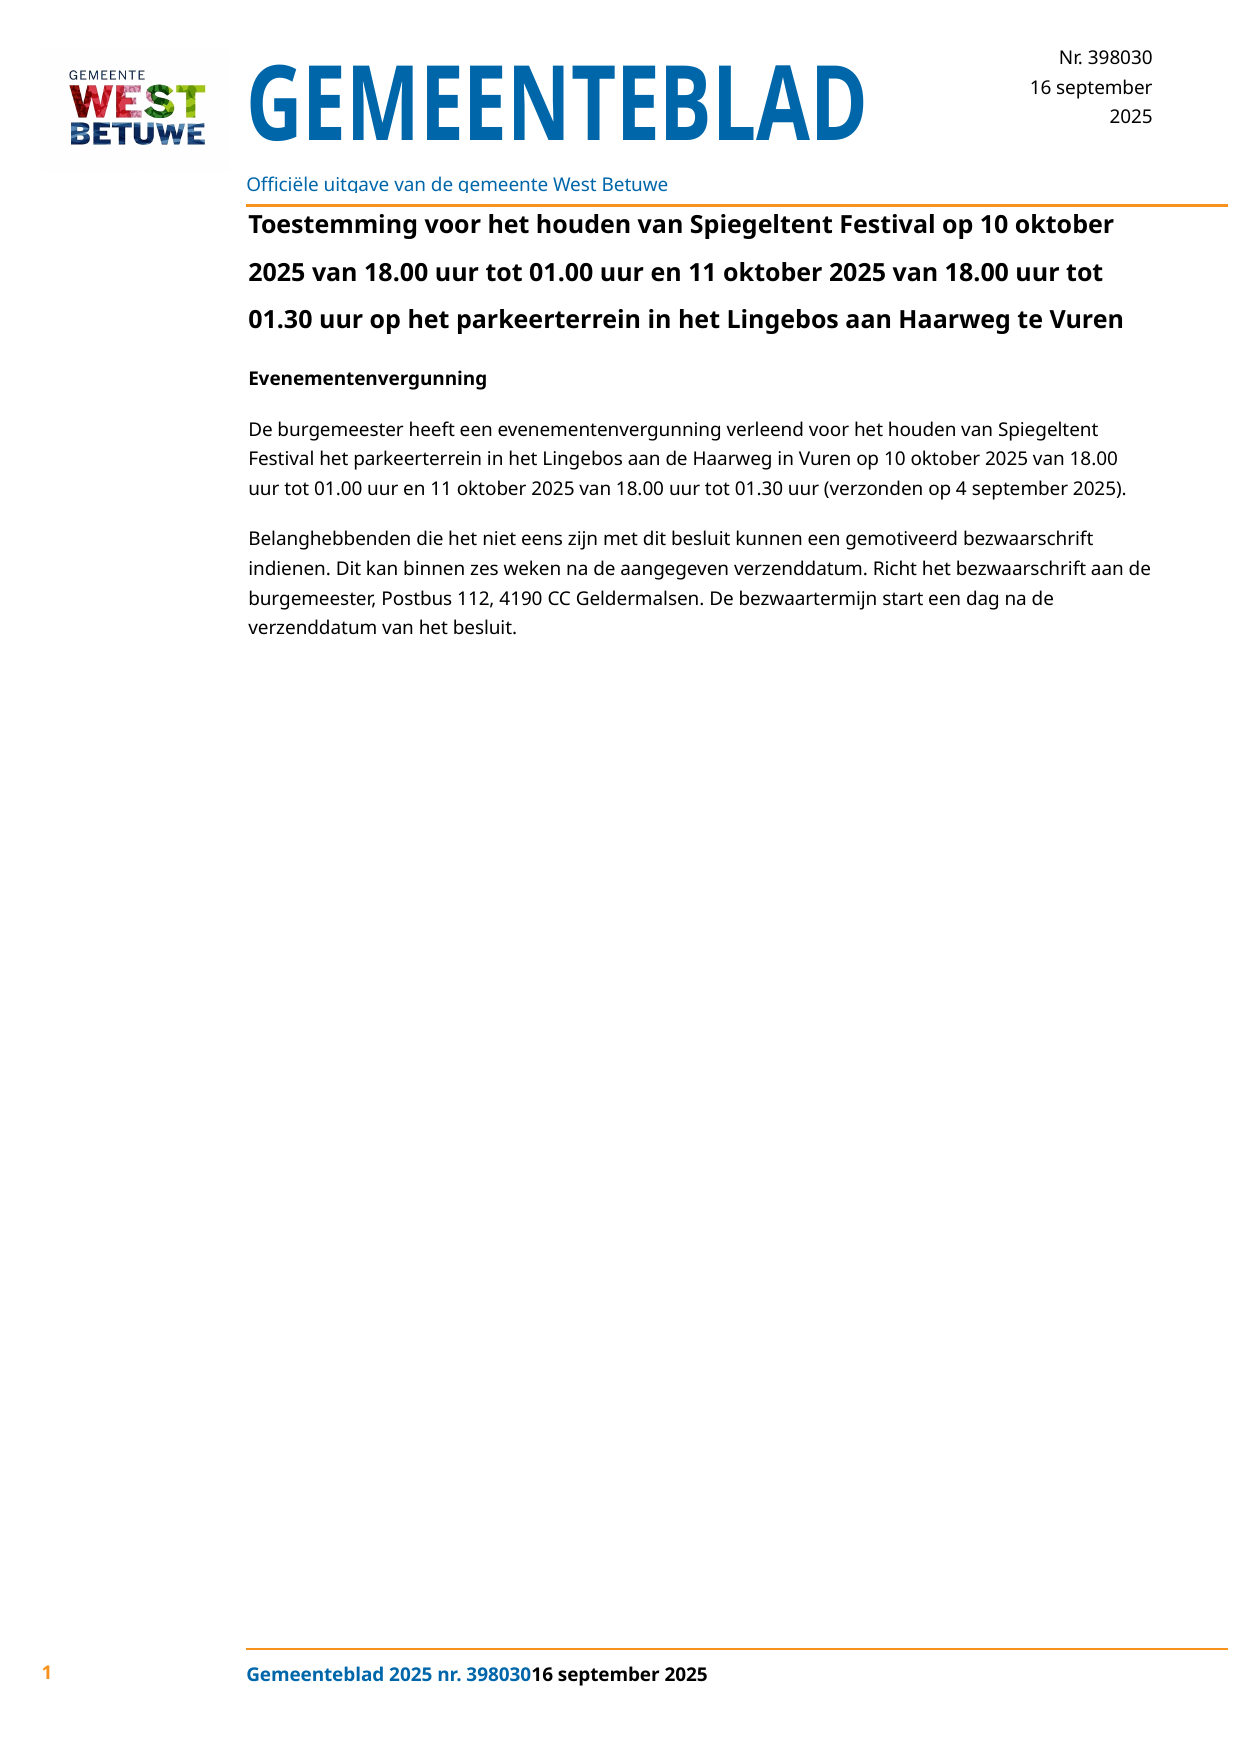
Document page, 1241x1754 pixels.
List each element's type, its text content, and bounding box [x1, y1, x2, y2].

text Evenementenvergunning [248, 366, 1152, 391]
text Belanghebbenden die het niet eens zijn met dit besluit kunnen een gemotiveerd bezwaarschrift indienen. Dit kan binnen zes weken na de aangegeven verzenddatum. Richt het bezwaarschrift aan de burgemeester, Postbus 112, 4190 CC Geldermalsen. De bezwaartermijn start een dag na de verzenddatum van het besluit. [248, 526, 1152, 640]
picture [41, 47, 231, 172]
text De burgemeester heeft een evenementenvergunning verleend voor het houden van Spiegeltent Festival het parkeerterrein in het Lingebos aan de Haarweg in Vuren op 10 oktober 2025 van 18.00 uur tot 01.00 uur en 11 oktober 2025 van 18.00 uur tot 01.30 uur (verzonden op 4 september 2025). [248, 416, 1152, 501]
text Toestemming voor het houden van Spiegeltent Festival op 10 oktober 2025 van 18.00 uur tot 01.00 uur en 11 oktober 2025 van 18.00 uur tot 01.30 uur op het parkeerterrein in het Lingebos aan Haarweg te Vuren [248, 207, 1152, 336]
